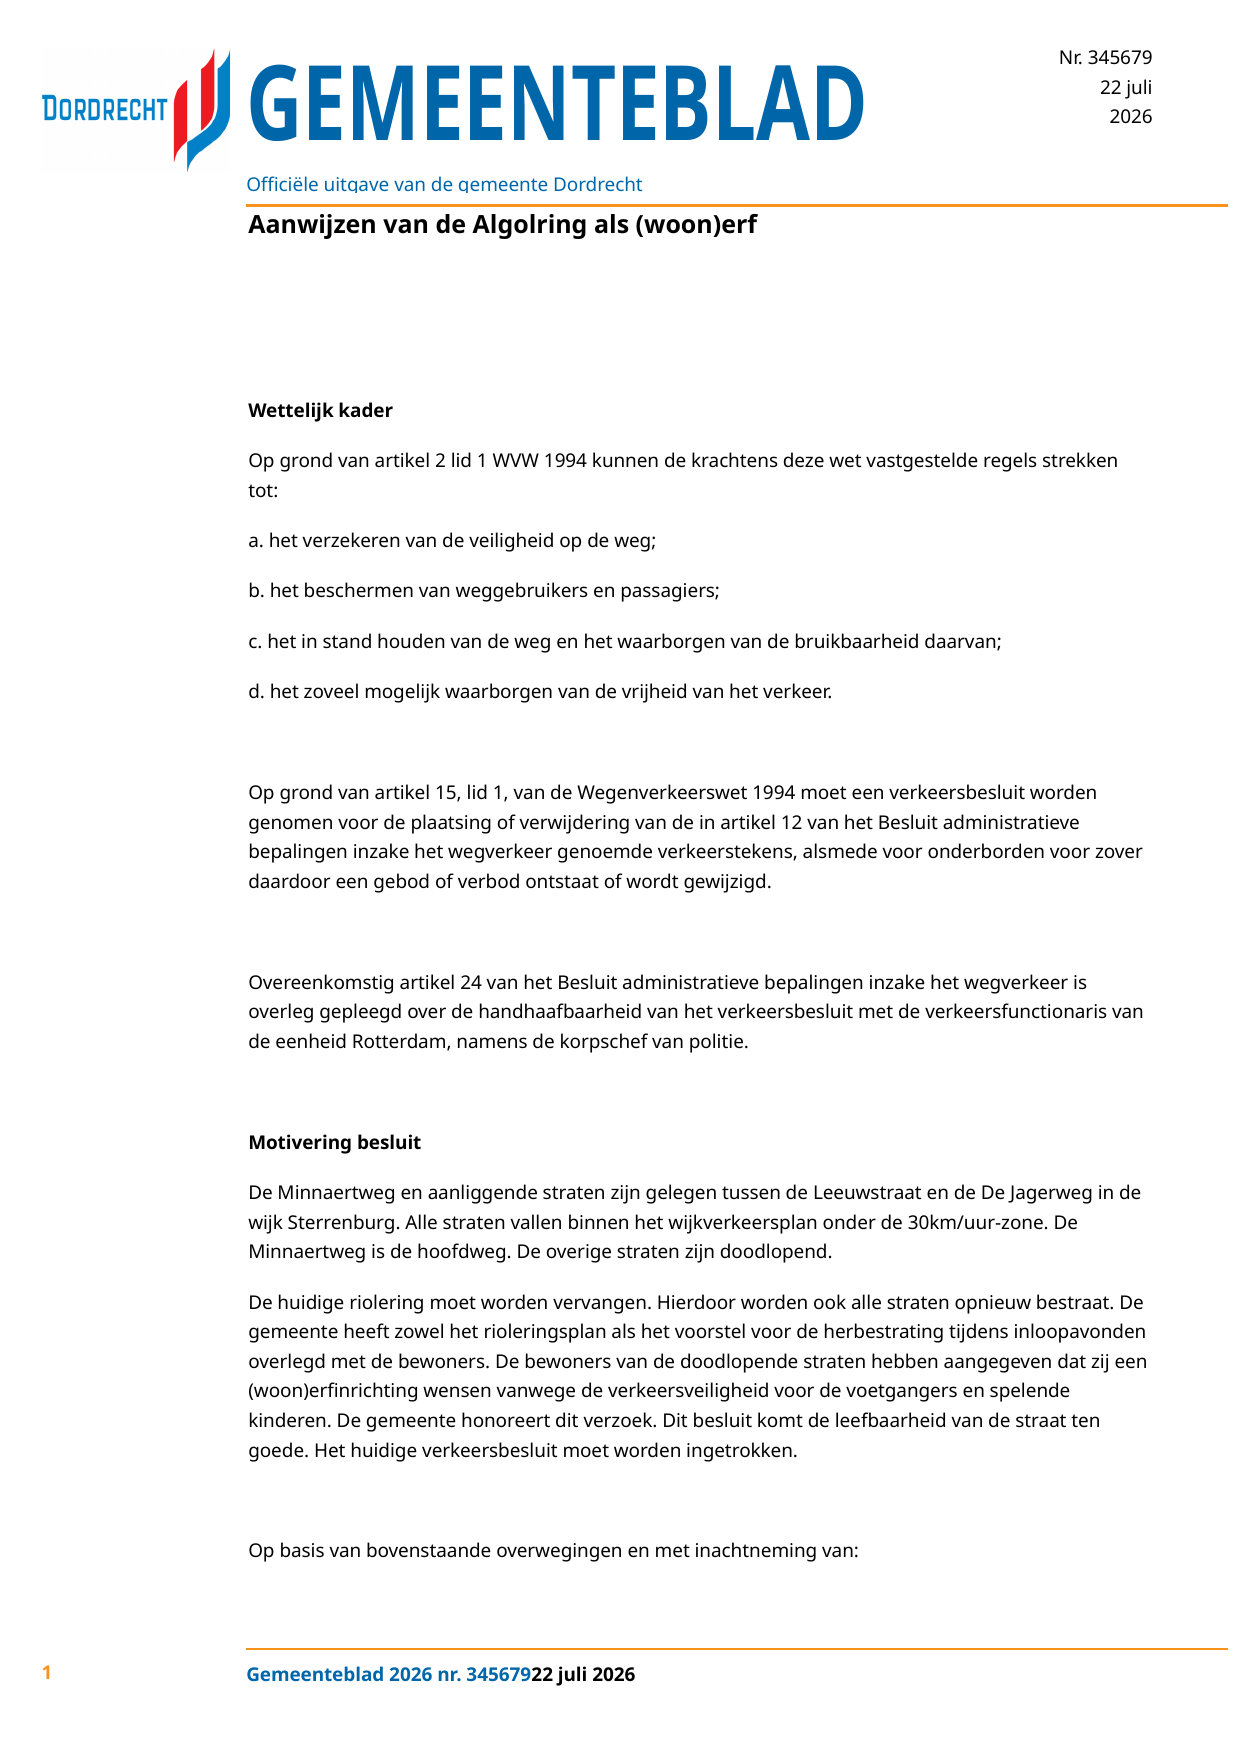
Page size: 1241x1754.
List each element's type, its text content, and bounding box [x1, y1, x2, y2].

text Op grond van artikel 2 lid 1 WVW 1994 kunnen de krachtens deze wet vastgestelde regels strekken tot: [248, 447, 1152, 503]
text Motivering besluit [248, 1129, 1152, 1155]
text c. het in stand houden van de weg en het waarborgen van de bruikbaarheid daarvan; [248, 628, 1152, 654]
text Wettelijk kader [248, 397, 1152, 423]
picture [41, 47, 231, 172]
text Op basis van bovenstaande overwegingen en met inachtneming van: [248, 1538, 1152, 1563]
text Aanwijzen van de Algolring als (woon)erf [248, 207, 1152, 241]
text Op grond van artikel 15, lid 1, van de Wegenverkeerswet 1994 moet een verkeersbesluit worden genomen voor de plaatsing of verwijdering van de in artikel 12 van het Besluit administratieve bepalingen inzake het wegverkeer genoemde verkeerstekens, alsmede voor onderborden voor zover daardoor een gebod of verbod ontstaat of wordt gewijzigd. [248, 779, 1152, 894]
text De Minnaertweg en aanliggende straten zijn gelegen tussen de Leeuwstraat en de De Jagerweg in de wijk Sterrenburg. Alle straten vallen binnen het wijkverkeersplan onder de 30km/uur-zone. De Minnaertweg is de hoofdweg. De overige straten zijn doodlopend. [248, 1179, 1152, 1264]
text d. het zoveel mogelijk waarborgen van de vrijheid van het verkeer. [248, 678, 1152, 704]
text De huidige riolering moet worden vervangen. Hierdoor worden ook alle straten opnieuw bestraat. De gemeente heeft zowel het rioleringsplan als het voorstel voor de herbestrating tijdens inloopavonden overlegd met de bewoners. De bewoners van de doodlopende straten hebben aangegeven dat zij een (woon)erfinrichting wensen vanwege de verkeersveiligheid voor de voetgangers en spelende kinderen. De gemeente honoreert dit verzoek. Dit besluit komt de leefbaarheid van de straat ten goede. Het huidige verkeersbesluit moet worden ingetrokken. [248, 1289, 1152, 1463]
text a. het verzekeren van de veiligheid op de weg; [248, 527, 1152, 553]
text Overeenkomstig artikel 24 van het Besluit administratieve bepalingen inzake het wegverkeer is overleg gepleegd over de handhaafbaarheid van het verkeersbesluit met de verkeersfunctionaris van de eenheid Rotterdam, namens de korpschef van politie. [248, 969, 1152, 1054]
text b. het beschermen van weggebruikers en passagiers; [248, 578, 1152, 603]
